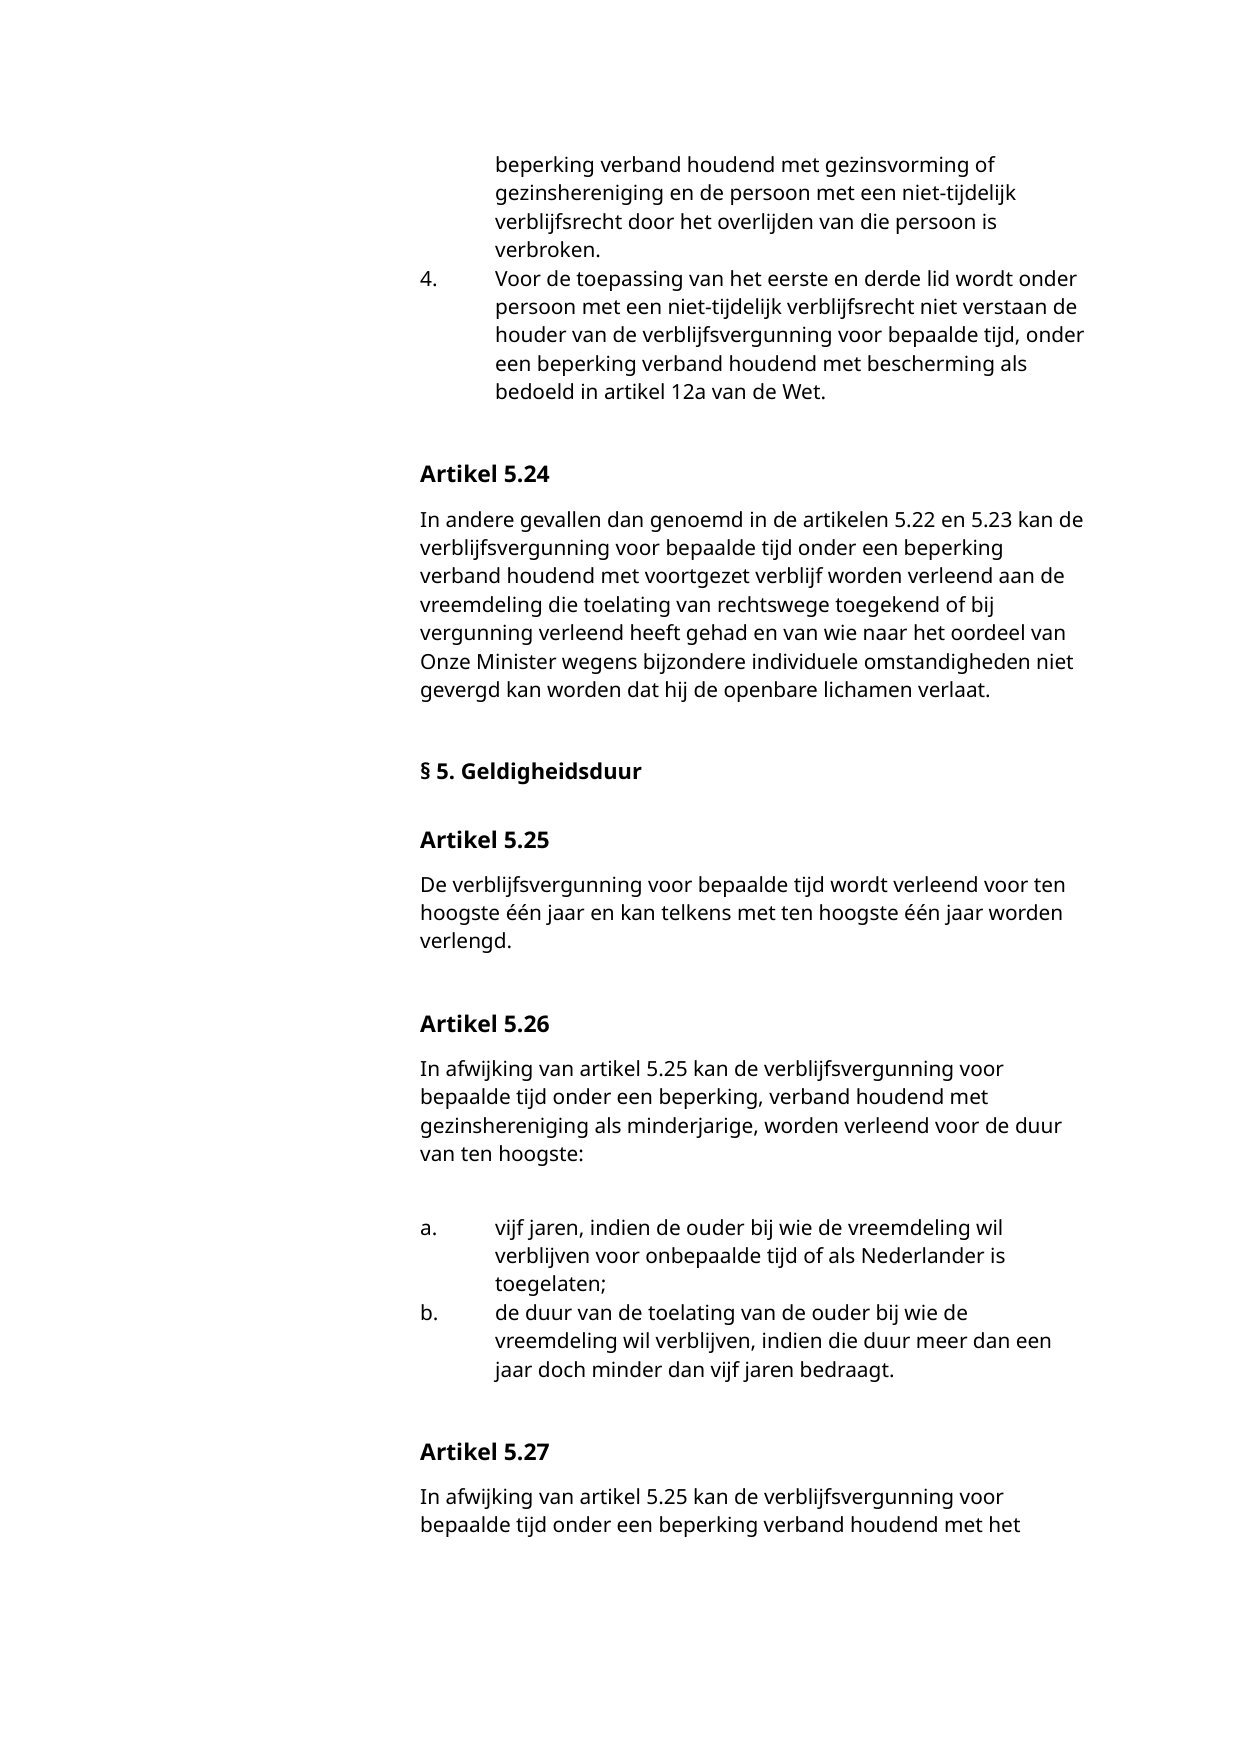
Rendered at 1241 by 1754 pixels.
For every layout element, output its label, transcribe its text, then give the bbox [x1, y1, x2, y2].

subtitle Artikel 5.24 [420, 458, 1090, 490]
subtitle Artikel 5.27 [420, 1436, 1090, 1467]
text In andere gevallen dan genoemd in de artikelen 5.22 en 5.23 kan de verblijfsvergunning voor bepaalde tijd onder een beperking verband houdend met voortgezet verblijf worden verleend aan de vreemdeling die toelating van rechtswege toegekend of bij vergunning verleend heeft gehad en van wie naar het oordeel van Onze Minister wegens bijzondere individuele omstandigheden niet gevergd kan worden dat hij de openbare lichamen verlaat. [420, 505, 1090, 704]
subtitle Artikel 5.26 [420, 1008, 1090, 1039]
text In afwijking van artikel 5.25 kan de verblijfsvergunning voor bepaalde tijd onder een beperking verband houdend met het [420, 1482, 1090, 1539]
list Voor de toepassing van het eerste en derde lid wordt onder persoon met een niet-tijdelijk verblijfsrecht niet verstaan de houder van de verblijfsvergunning voor bepaalde tijd, onder een beperking verband houdend met bescherming als bedoeld in artikel 12a van de Wet. [420, 264, 1090, 406]
text In afwijking van artikel 5.25 kan de verblijfsvergunning voor bepaalde tijd onder een beperking, verband houdend met gezinshereniging als minderjarige, worden verleend voor de duur van ten hoogste: [420, 1054, 1090, 1168]
list beperking verband houdend met gezinsvorming of gezinshereniging en de persoon met een niet-tijdelijk verblijfsrecht door het overlijden van die persoon is verbroken. [420, 150, 1090, 264]
subtitle § 5. Geldigheidsduur [420, 756, 1090, 786]
subtitle Artikel 5.25 [420, 823, 1090, 855]
list de duur van de toelating van de ouder bij wie de vreemdeling wil verblijven, indien die duur meer dan een jaar doch minder dan vijf jaren bedraagt. [420, 1298, 1090, 1383]
list vijf jaren, indien de ouder bij wie de vreemdeling wil verblijven voor onbepaalde tijd of als Nederlander is toegelaten; [420, 1213, 1090, 1298]
text De verblijfsvergunning voor bepaalde tijd wordt verleend voor ten hoogste één jaar en kan telkens met ten hoogste één jaar worden verlengd. [420, 870, 1090, 955]
